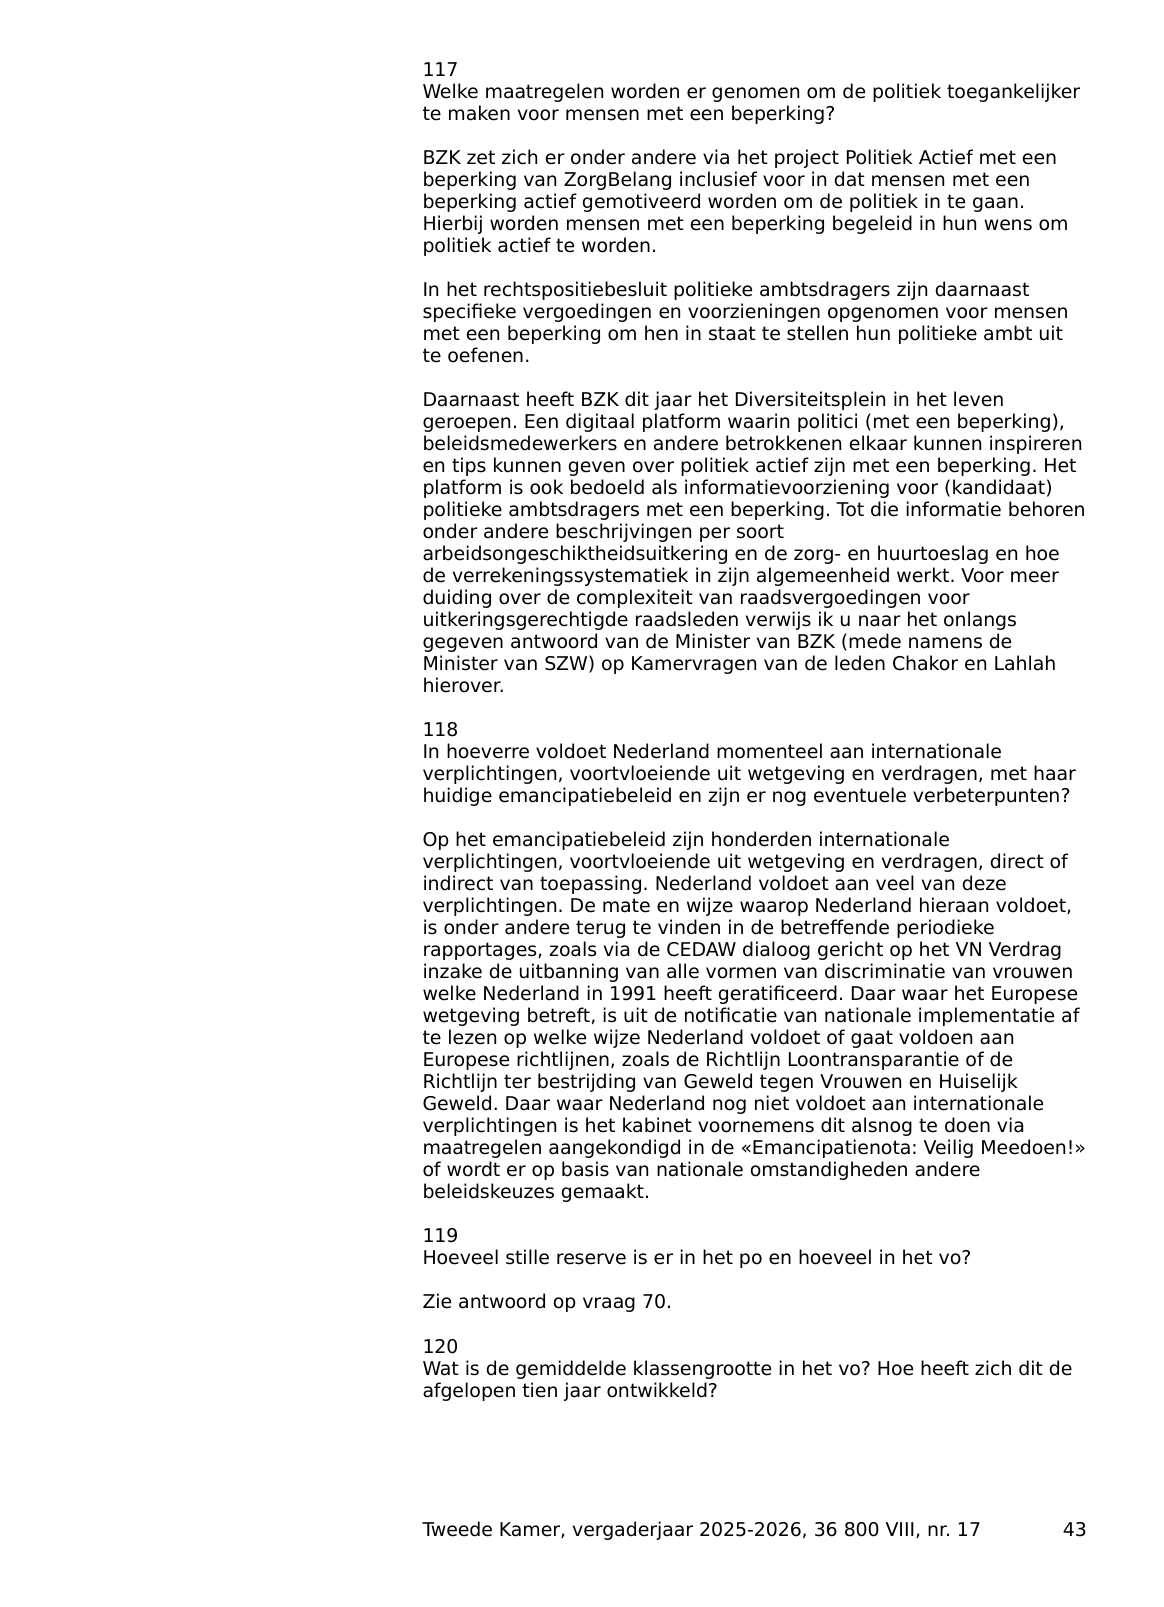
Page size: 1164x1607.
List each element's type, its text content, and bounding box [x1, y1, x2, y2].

text Zie antwoord op vraag 70. [422, 1291, 1087, 1313]
text In hoeverre voldoet Nederland momenteel aan internationale verplichtingen, voortvloeiende uit wetgeving en verdragen, met haar huidige emancipatiebeleid en zijn er nog eventuele verbeterpunten? [422, 741, 1087, 807]
text Wat is de gemiddelde klassengrootte in het vo? Hoe heeft zich dit de afgelopen tien jaar ontwikkeld? [422, 1357, 1087, 1401]
text 118 [422, 719, 1087, 741]
text Daarnaast heeft BZK dit jaar het Diversiteitsplein in het leven geroepen. Een digitaal platform waarin politici (met een beperking), beleidsmedewerkers en andere betrokkenen elkaar kunnen inspireren en tips kunnen geven over politiek actief zijn met een beperking. Het platform is ook bedoeld als informatievoorziening voor (kandidaat) politieke ambtsdragers met een beperking. Tot die informatie behoren onder andere beschrijvingen per soort arbeidsongeschiktheidsuitkering en de zorg- en huurtoeslag en hoe de verrekeningssystematiek in zijn algemeenheid werkt. Voor meer duiding over de complexiteit van raadsvergoedingen voor uitkeringsgerechtigde raadsleden verwijs ik u naar het onlangs gegeven antwoord van de Minister van BZK (mede namens de Minister van SZW) op Kamervragen van de leden Chakor en Lahlah hierover. [422, 389, 1087, 697]
text Hoeveel stille reserve is er in het po en hoeveel in het vo? [422, 1247, 1087, 1269]
text In het rechtspositiebesluit politieke ambtsdragers zijn daarnaast specifieke vergoedingen en voorzieningen opgenomen voor mensen met een beperking om hen in staat te stellen hun politieke ambt uit te oefenen. [422, 279, 1087, 367]
text 117 [422, 59, 1087, 81]
text 119 [422, 1225, 1087, 1247]
text BZK zet zich er onder andere via het project Politiek Actief met een beperking van ZorgBelang inclusief voor in dat mensen met een beperking actief gemotiveerd worden om de politiek in te gaan. Hierbij worden mensen met een beperking begeleid in hun wens om politiek actief te worden. [422, 147, 1087, 257]
text 120 [422, 1336, 1087, 1357]
text Welke maatregelen worden er genomen om de politiek toegankelijker te maken voor mensen met een beperking? [422, 81, 1087, 125]
text Op het emancipatiebeleid zijn honderden internationale verplichtingen, voortvloeiende uit wetgeving en verdragen, direct of indirect van toepassing. Nederland voldoet aan veel van deze verplichtingen. De mate en wijze waarop Nederland hieraan voldoet, is onder andere terug te vinden in de betreffende periodieke rapportages, zoals via de CEDAW dialoog gericht op het VN Verdrag inzake de uitbanning van alle vormen van discriminatie van vrouwen welke Nederland in 1991 heeft geratificeerd. Daar waar het Europese wetgeving betreft, is uit de notificatie van nationale implementatie af te lezen op welke wijze Nederland voldoet of gaat voldoen aan Europese richtlijnen, zoals de Richtlijn Loontransparantie of de Richtlijn ter bestrijding van Geweld tegen Vrouwen en Huiselijk Geweld. Daar waar Nederland nog niet voldoet aan internationale verplichtingen is het kabinet voornemens dit alsnog te doen via maatregelen aangekondigd in de «Emancipatienota: Veilig Meedoen!» of wordt er op basis van nationale omstandigheden andere beleidskeuzes gemaakt. [422, 829, 1087, 1203]
